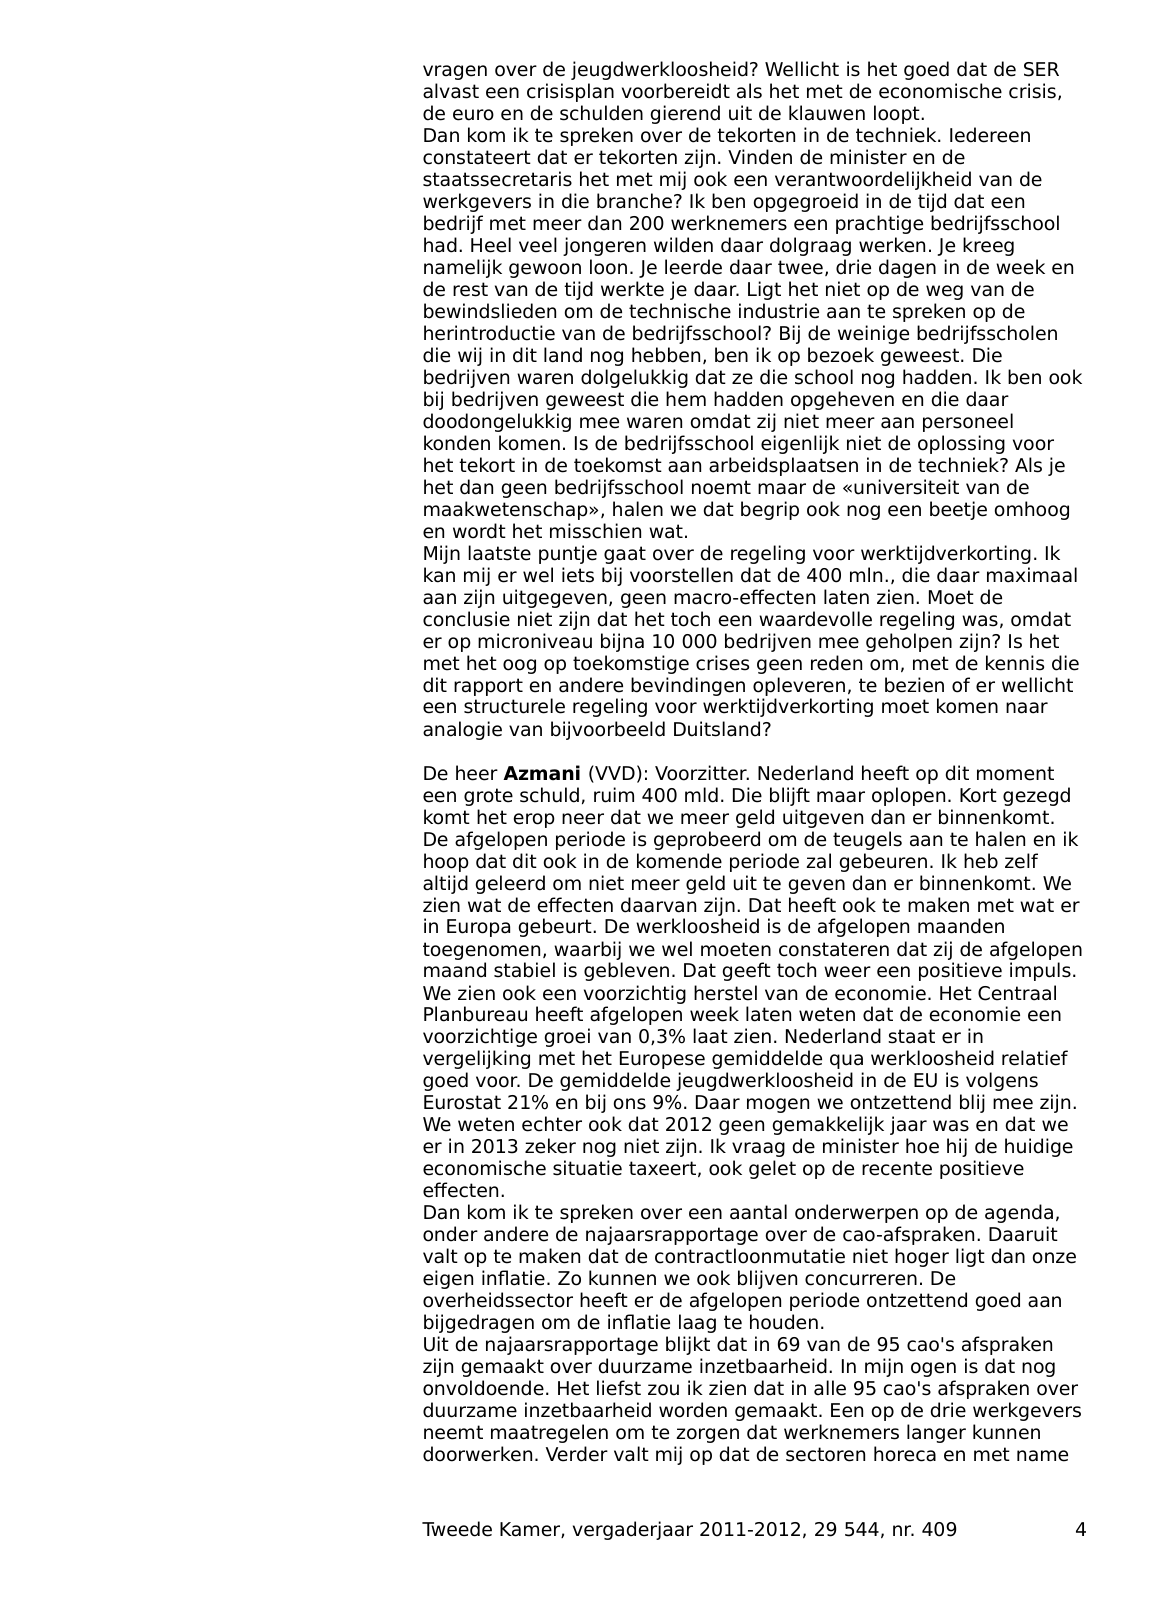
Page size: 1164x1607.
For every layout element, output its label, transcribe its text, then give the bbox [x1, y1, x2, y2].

text Dan kom ik te spreken over de tekorten in de techniek. Iedereen constateert dat er tekorten zijn. Vinden de minister en de staatssecretaris het met mij ook een verantwoordelijkheid van de werkgevers in die branche? Ik ben opgegroeid in de tijd dat een bedrijf met meer dan 200 werknemers een prachtige bedrijfsschool had. Heel veel jongeren wilden daar dolgraag werken. Je kreeg namelijk gewoon loon. Je leerde daar twee, drie dagen in de week en de rest van de tijd werkte je daar. Ligt het niet op de weg van de bewindslieden om de technische industrie aan te spreken op de herintroductie van de bedrijfsschool? Bij de weinige bedrijfsscholen die wij in dit land nog hebben, ben ik op bezoek geweest. Die bedrijven waren dolgelukkig dat ze die school nog hadden. Ik ben ook bij bedrijven geweest die hem hadden opgeheven en die daar doodongelukkig mee waren omdat zij niet meer aan personeel konden komen. Is de bedrijfsschool eigenlijk niet de oplossing voor het tekort in de toekomst aan arbeidsplaatsen in de techniek? Als je het dan geen bedrijfsschool noemt maar de «universiteit van de maakwetenschap», halen we dat begrip ook nog een beetje omhoog en wordt het misschien wat. [422, 125, 1087, 543]
text Dan kom ik te spreken over een aantal onderwerpen op de agenda, onder andere de najaarsrapportage over de cao-afspraken. Daaruit valt op te maken dat de contractloonmutatie niet hoger ligt dan onze eigen inflatie. Zo kunnen we ook blijven concurreren. De overheidssector heeft er de afgelopen periode ontzettend goed aan bijgedragen om de inflatie laag te houden. [422, 1202, 1087, 1334]
text Uit de najaarsrapportage blijkt dat in 69 van de 95 cao's afspraken zijn gemaakt over duurzame inzetbaarheid. In mijn ogen is dat nog onvoldoende. Het liefst zou ik zien dat in alle 95 cao's afspraken over duurzame inzetbaarheid worden gemaakt. Een op de drie werkgevers neemt maatregelen om te zorgen dat werknemers langer kunnen doorwerken. Verder valt mij op dat de sectoren horeca en met name [422, 1334, 1087, 1466]
text Mijn laatste puntje gaat over de regeling voor werktijdverkorting. Ik kan mij er wel iets bij voorstellen dat de 400 mln., die daar maximaal aan zijn uitgegeven, geen macro-effecten laten zien. Moet de conclusie niet zijn dat het toch een waardevolle regeling was, omdat er op microniveau bijna 10 000 bedrijven mee geholpen zijn? Is het met het oog op toekomstige crises geen reden om, met de kennis die dit rapport en andere bevindingen opleveren, te bezien of er wellicht een structurele regeling voor werktijdverkorting moet komen naar analogie van bijvoorbeeld Duitsland? [422, 543, 1087, 740]
text De heer Azmani (VVD): Voorzitter. Nederland heeft op dit moment een grote schuld, ruim 400 mld. Die blijft maar oplopen. Kort gezegd komt het erop neer dat we meer geld uitgeven dan er binnenkomt. De afgelopen periode is geprobeerd om de teugels aan te halen en ik hoop dat dit ook in de komende periode zal gebeuren. Ik heb zelf altijd geleerd om niet meer geld uit te geven dan er binnenkomt. We zien wat de effecten daarvan zijn. Dat heeft ook te maken met wat er in Europa gebeurt. De werkloosheid is de afgelopen maanden toegenomen, waarbij we wel moeten constateren dat zij de afgelopen maand stabiel is gebleven. Dat geeft toch weer een positieve impuls. We zien ook een voorzichtig herstel van de economie. Het Centraal Planbureau heeft afgelopen week laten weten dat de economie een voorzichtige groei van 0,3% laat zien. Nederland staat er in vergelijking met het Europese gemiddelde qua werkloosheid relatief goed voor. De gemiddelde jeugdwerkloosheid in de EU is volgens Eurostat 21% en bij ons 9%. Daar mogen we ontzettend blij mee zijn. We weten echter ook dat 2012 geen gemakkelijk jaar was en dat we er in 2013 zeker nog niet zijn. Ik vraag de minister hoe hij de huidige economische situatie taxeert, ook gelet op de recente positieve effecten. [422, 763, 1087, 1202]
text vragen over de jeugdwerkloosheid? Wellicht is het goed dat de SER alvast een crisisplan voorbereidt als het met de economische crisis, de euro en de schulden gierend uit de klauwen loopt. [422, 59, 1087, 125]
